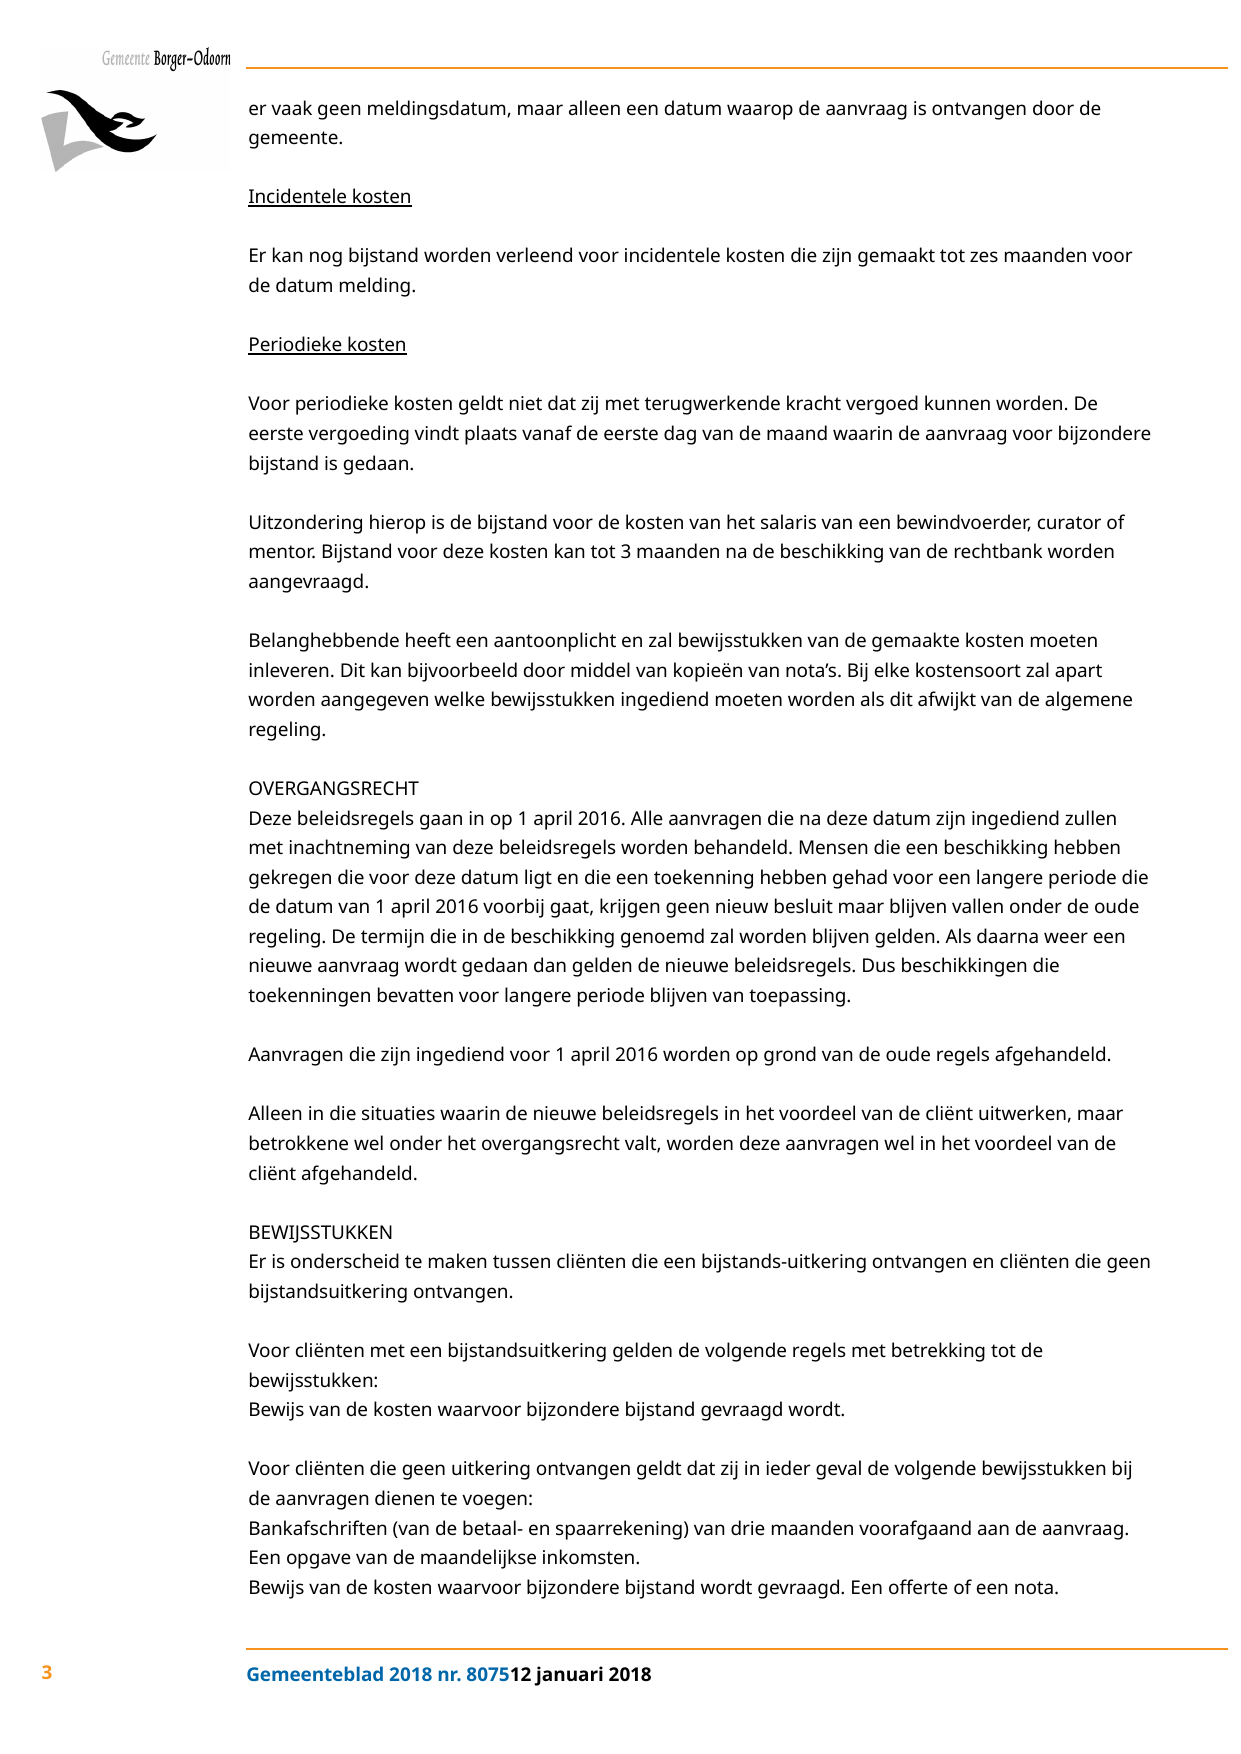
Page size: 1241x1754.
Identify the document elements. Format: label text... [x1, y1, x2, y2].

text Belanghebbende heeft een aantoonplicht en zal bewijsstukken van de gemaakte kosten moeten inleveren. Dit kan bijvoorbeeld door middel van kopieën van nota’s. Bij elke kostensoort zal apart worden aangegeven welke bewijsstukken ingediend moeten worden als dit afwijkt van de algemene regeling. [248, 627, 1152, 742]
text BEWIJSSTUKKEN [248, 1219, 1152, 1245]
text Er is onderscheid te maken tussen cliënten die een bijstands-uitkering ontvangen en cliënten die geen bijstandsuitkering ontvangen. [248, 1248, 1152, 1304]
text Incidentele kosten [248, 183, 1152, 209]
text Deze beleidsregels gaan in op 1 april 2016. Alle aanvragen die na deze datum zijn ingediend zullen met inachtneming van deze beleidsregels worden behandeld. Mensen die een beschikking hebben gekregen die voor deze datum ligt en die een toekenning hebben gehad voor een langere periode die de datum van 1 april 2016 voorbij gaat, krijgen geen nieuw besluit maar blijven vallen onder de oude regeling. De termijn die in de beschikking genoemd zal worden blijven gelden. Als daarna weer een nieuwe aanvraag wordt gedaan dan gelden de nieuwe beleidsregels. Dus beschikkingen die toekenningen bevatten voor langere periode blijven van toepassing. [248, 805, 1152, 1008]
text Bewijs van de kosten waarvoor bijzondere bijstand gevraagd wordt. [248, 1396, 1152, 1422]
text Voor cliënten die geen uitkering ontvangen geldt dat zij in ieder geval de volgende bewijsstukken bij de aanvragen dienen te voegen: [248, 1456, 1152, 1511]
text Bewijs van de kosten waarvoor bijzondere bijstand wordt gevraagd. Een offerte of een nota. [248, 1574, 1152, 1600]
text Een opgave van de maandelijkse inkomsten. [248, 1544, 1152, 1570]
text Uitzondering hierop is de bijstand voor de kosten van het salaris van een bewindvoerder, curator of mentor. Bijstand voor deze kosten kan tot 3 maanden na de beschikking van de rechtbank worden aangevraagd. [248, 509, 1152, 594]
text Alleen in die situaties waarin de nieuwe beleidsregels in het voordeel van de cliënt uitwerken, maar betrokkene wel onder het overgangsrecht valt, worden deze aanvragen wel in het voordeel van de cliënt afgehandeld. [248, 1101, 1152, 1186]
text OVERGANGSRECHT [248, 775, 1152, 801]
text Voor cliënten met een bijstandsuitkering gelden de volgende regels met betrekking tot de bewijsstukken: [248, 1337, 1152, 1393]
text Er kan nog bijstand worden verleend voor incidentele kosten die zijn gemaakt tot zes maanden voor de datum melding. [248, 243, 1152, 298]
picture [41, 47, 231, 172]
text Periodieke kosten [248, 331, 1152, 357]
text er vaak geen meldingsdatum, maar alleen een datum waarop de aanvraag is ontvangen door de gemeente. [248, 95, 1152, 150]
text Aanvragen die zijn ingediend voor 1 april 2016 worden op grond van de oude regels afgehandeld. [248, 1041, 1152, 1067]
text Bankafschriften (van de betaal- en spaarrekening) van drie maanden voorafgaand aan de aanvraag. [248, 1515, 1152, 1541]
text Voor periodieke kosten geldt niet dat zij met terugwerkende kracht vergoed kunnen worden. De eerste vergoeding vindt plaats vanaf de eerste dag van de maand waarin de aanvraag voor bijzondere bijstand is gedaan. [248, 391, 1152, 476]
